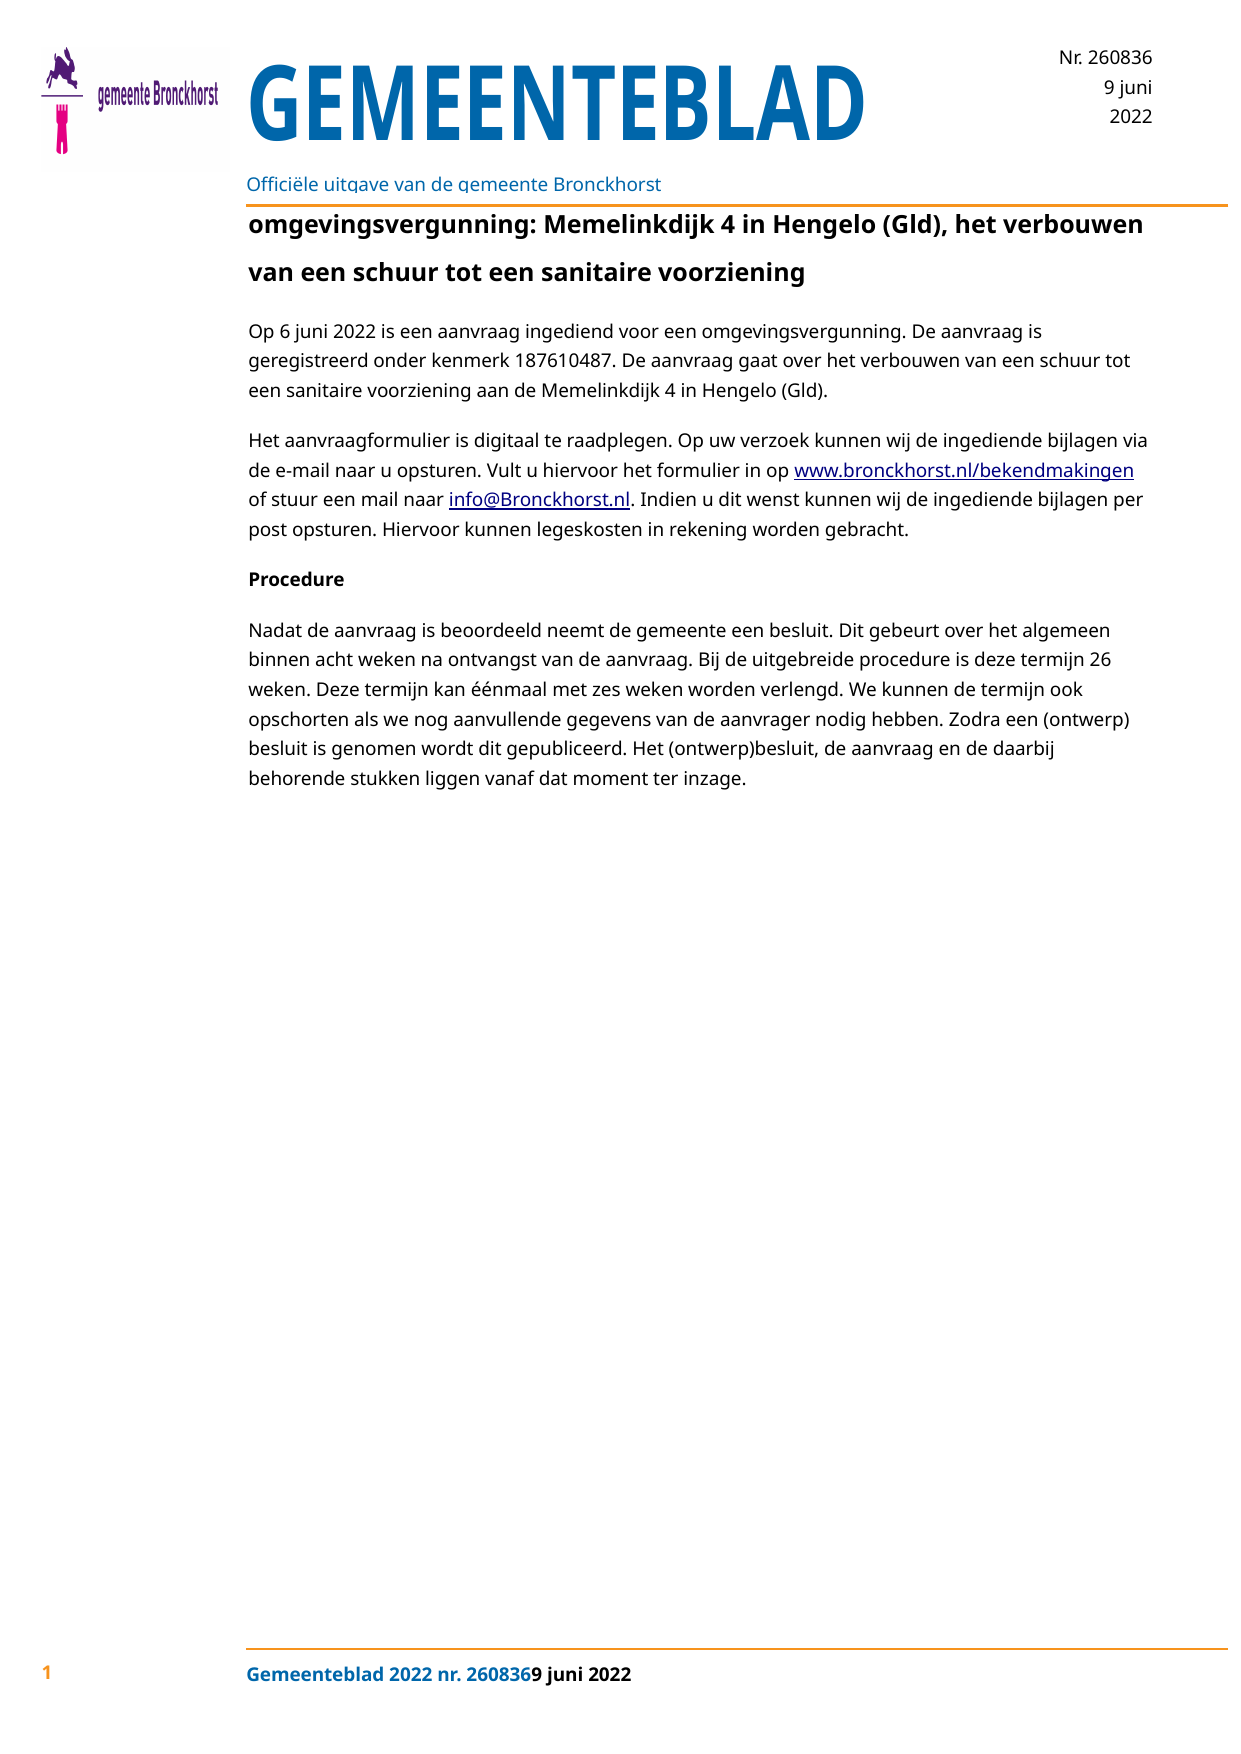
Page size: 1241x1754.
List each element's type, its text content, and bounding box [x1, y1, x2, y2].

text Nadat de aanvraag is beoordeeld neemt de gemeente een besluit. Dit gebeurt over het algemeen binnen acht weken na ontvangst van de aanvraag. Bij de uitgebreide procedure is deze termijn 26 weken. Deze termijn kan éénmaal met zes weken worden verlengd. We kunnen de termijn ook opschorten als we nog aanvullende gegevens van de aanvrager nodig hebben. Zodra een (ontwerp) besluit is genomen wordt dit gepubliceerd. Het (ontwerp)besluit, de aanvraag en de daarbij behorende stukken liggen vanaf dat moment ter inzage. [248, 617, 1152, 791]
text Op 6 juni 2022 is een aanvraag ingediend voor een omgevingsvergunning. De aanvraag is geregistreerd onder kenmerk 187610487. De aanvraag gaat over het verbouwen van een schuur tot een sanitaire voorziening aan de Memelinkdijk 4 in Hengelo (Gld). [248, 318, 1152, 403]
text omgevingsvergunning: Memelinkdijk 4 in Hengelo (Gld), het verbouwen van een schuur tot een sanitaire voorziening [248, 207, 1152, 288]
text Procedure [248, 567, 1152, 592]
picture [41, 47, 231, 172]
text Het aanvraagformulier is digitaal te raadplegen. Op uw verzoek kunnen wij de ingediende bijlagen via de e-mail naar u opsturen. Vult u hiervoor het formulier in op www.bronckhorst.nl/bekendmakingen of stuur een mail naar info@Bronckhorst.nl. Indien u dit wenst kunnen wij de ingediende bijlagen per post opsturen. Hiervoor kunnen legeskosten in rekening worden gebracht. [248, 427, 1152, 542]
